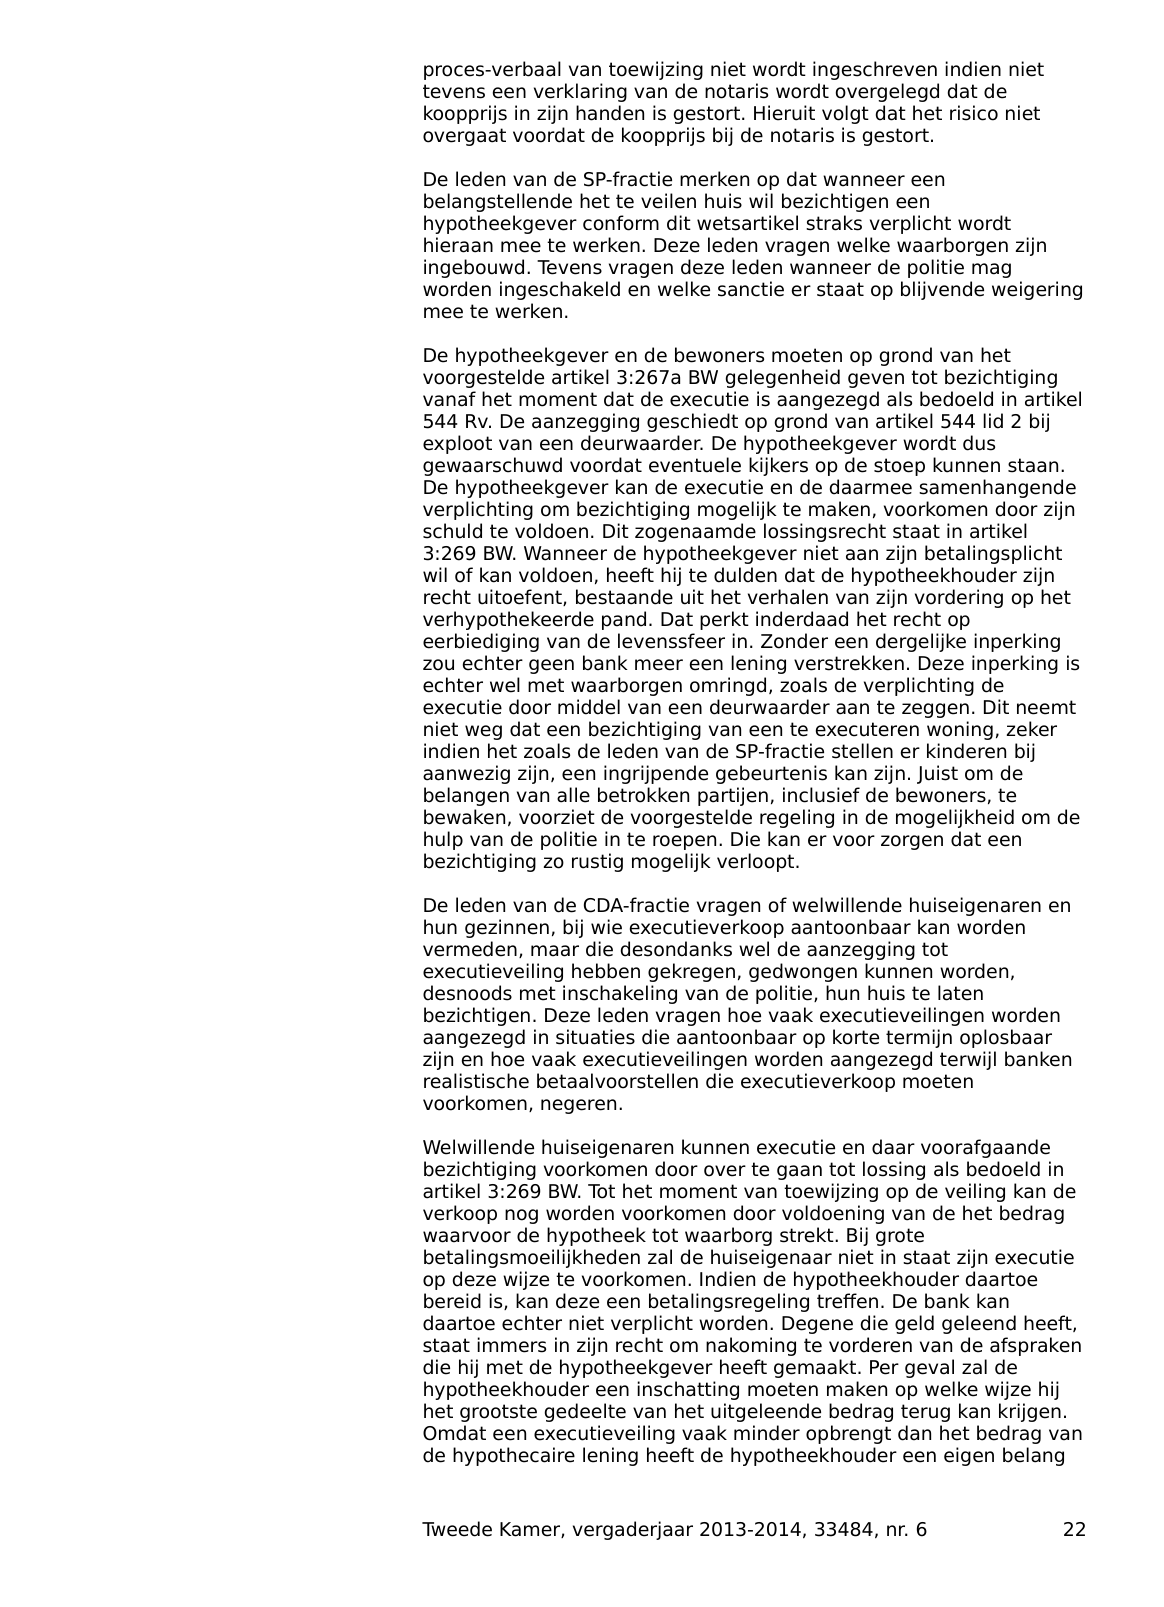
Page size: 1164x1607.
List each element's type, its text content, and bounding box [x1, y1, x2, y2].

text De leden van de CDA-fractie vragen of welwillende huiseigenaren en hun gezinnen, bij wie executieverkoop aantoonbaar kan worden vermeden, maar die desondanks wel de aanzegging tot executieveiling hebben gekregen, gedwongen kunnen worden, desnoods met inschakeling van de politie, hun huis te laten bezichtigen. Deze leden vragen hoe vaak executieveilingen worden aangezegd in situaties die aantoonbaar op korte termijn oplosbaar zijn en hoe vaak executieveilingen worden aangezegd terwijl banken realistische betaalvoorstellen die executieverkoop moeten voorkomen, negeren. [422, 895, 1087, 1115]
text De hypotheekgever en de bewoners moeten op grond van het voorgestelde artikel 3:267a BW gelegenheid geven tot bezichtiging vanaf het moment dat de executie is aangezegd als bedoeld in artikel 544 Rv. De aanzegging geschiedt op grond van artikel 544 lid 2 bij exploot van een deurwaarder. De hypotheekgever wordt dus gewaarschuwd voordat eventuele kijkers op de stoep kunnen staan. De hypotheekgever kan de executie en de daarmee samenhangende verplichting om bezichtiging mogelijk te maken, voorkomen door zijn schuld te voldoen. Dit zogenaamde lossingsrecht staat in artikel 3:269 BW. Wanneer de hypotheekgever niet aan zijn betalingsplicht wil of kan voldoen, heeft hij te dulden dat de hypotheekhouder zijn recht uitoefent, bestaande uit het verhalen van zijn vordering op het verhypothekeerde pand. Dat perkt inderdaad het recht op eerbiediging van de levenssfeer in. Zonder een dergelijke inperking zou echter geen bank meer een lening verstrekken. Deze inperking is echter wel met waarborgen omringd, zoals de verplichting de executie door middel van een deurwaarder aan te zeggen. Dit neemt niet weg dat een bezichtiging van een te executeren woning, zeker indien het zoals de leden van de SP-fractie stellen er kinderen bij aanwezig zijn, een ingrijpende gebeurtenis kan zijn. Juist om de belangen van alle betrokken partijen, inclusief de bewoners, te bewaken, voorziet de voorgestelde regeling in de mogelijkheid om de hulp van de politie in te roepen. Die kan er voor zorgen dat een bezichtiging zo rustig mogelijk verloopt. [422, 345, 1087, 873]
text De leden van de SP-fractie merken op dat wanneer een belangstellende het te veilen huis wil bezichtigen een hypotheekgever conform dit wetsartikel straks verplicht wordt hieraan mee te werken. Deze leden vragen welke waarborgen zijn ingebouwd. Tevens vragen deze leden wanneer de politie mag worden ingeschakeld en welke sanctie er staat op blijvende weigering mee te werken. [422, 169, 1087, 323]
text Welwillende huiseigenaren kunnen executie en daar voorafgaande bezichtiging voorkomen door over te gaan tot lossing als bedoeld in artikel 3:269 BW. Tot het moment van toewijzing op de veiling kan de verkoop nog worden voorkomen door voldoening van de het bedrag waarvoor de hypotheek tot waarborg strekt. Bij grote betalingsmoeilijkheden zal de huiseigenaar niet in staat zijn executie op deze wijze te voorkomen. Indien de hypotheekhouder daartoe bereid is, kan deze een betalingsregeling treffen. De bank kan daartoe echter niet verplicht worden. Degene die geld geleend heeft, staat immers in zijn recht om nakoming te vorderen van de afspraken die hij met de hypotheekgever heeft gemaakt. Per geval zal de hypotheekhouder een inschatting moeten maken op welke wijze hij het grootste gedeelte van het uitgeleende bedrag terug kan krijgen. Omdat een executieveiling vaak minder opbrengt dan het bedrag van de hypothecaire lening heeft de hypotheekhouder een eigen belang [422, 1137, 1087, 1467]
text proces-verbaal van toewijzing niet wordt ingeschreven indien niet tevens een verklaring van de notaris wordt overgelegd dat de koopprijs in zijn handen is gestort. Hieruit volgt dat het risico niet overgaat voordat de koopprijs bij de notaris is gestort. [422, 59, 1087, 147]
